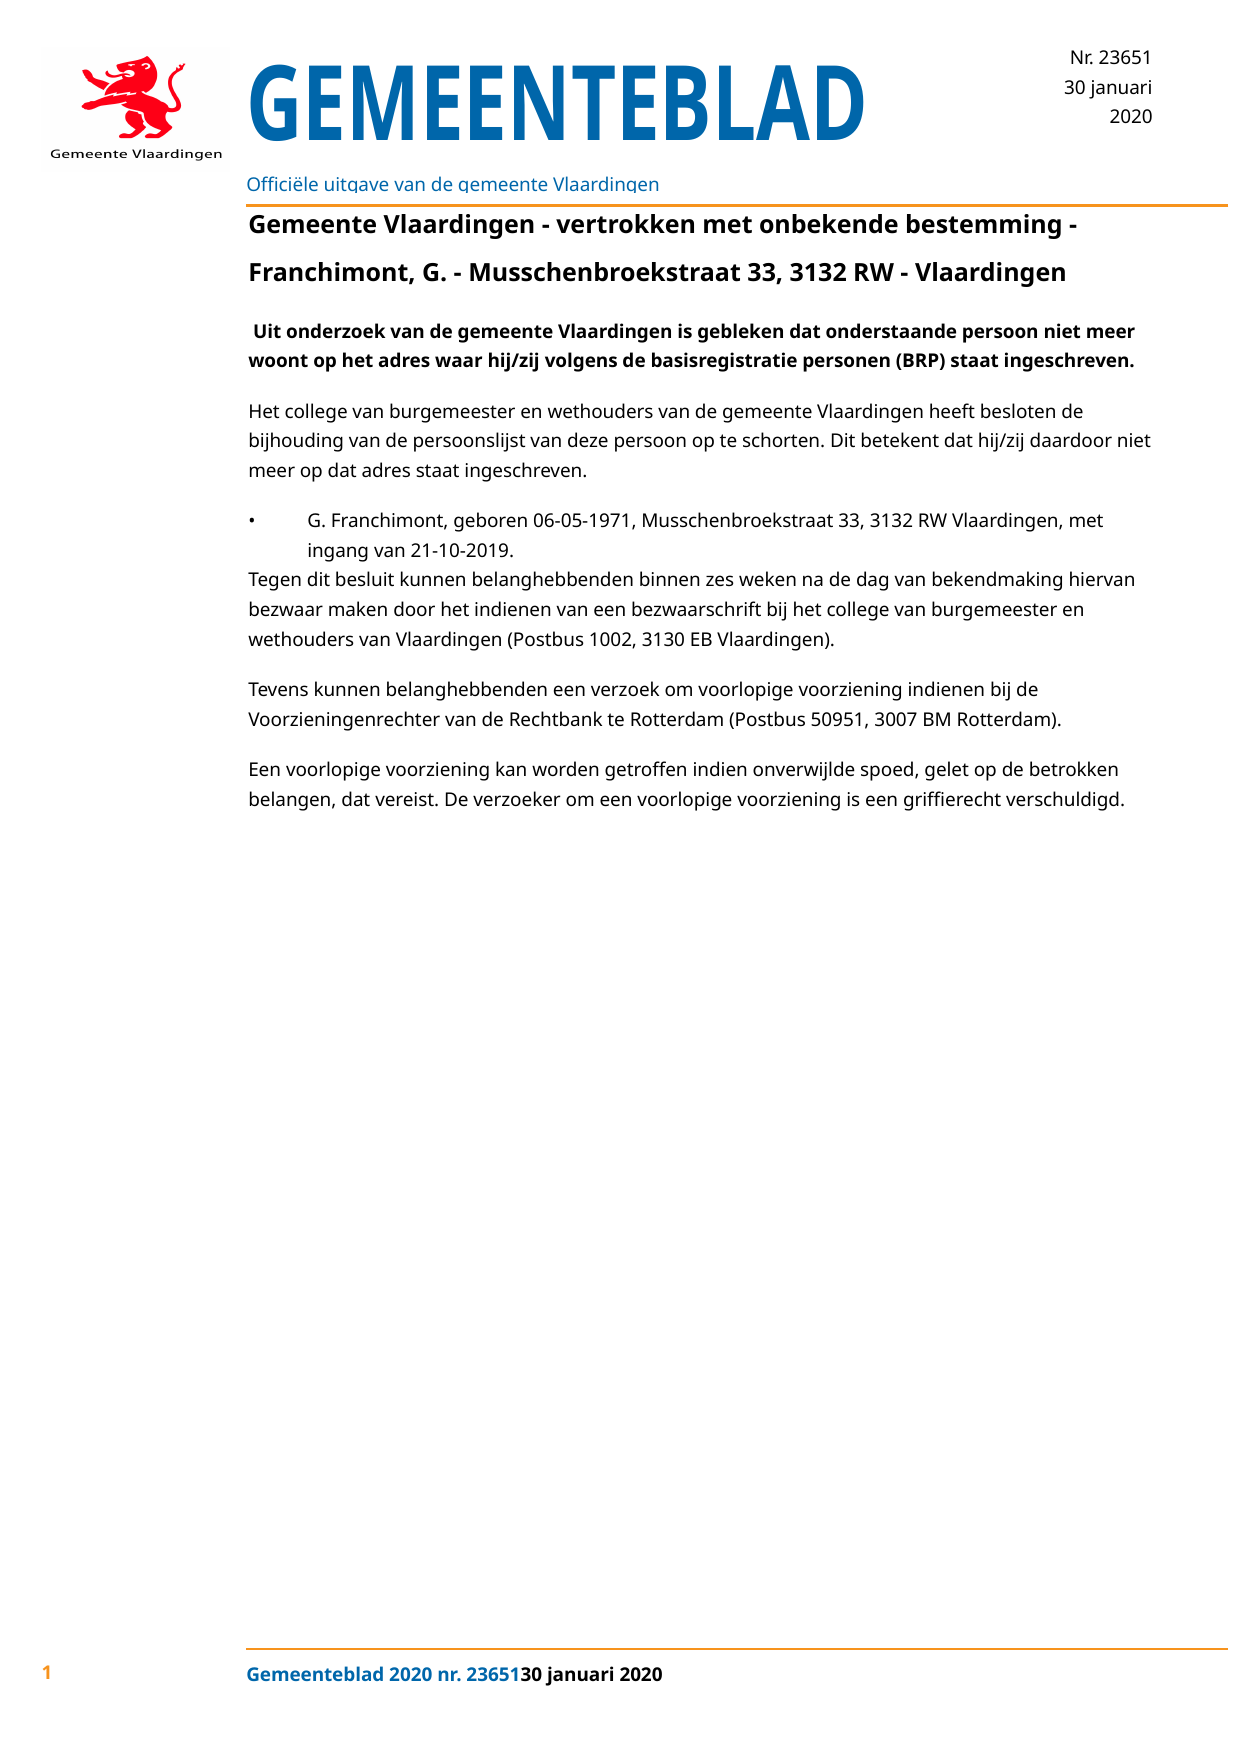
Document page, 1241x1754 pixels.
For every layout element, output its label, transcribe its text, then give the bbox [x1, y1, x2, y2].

text Het college van burgemeester en wethouders van de gemeente Vlaardingen heeft besloten de bijhouding van de persoonslijst van deze persoon op te schorten. Dit betekent dat hij/zij daardoor niet meer op dat adres staat ingeschreven. [248, 398, 1152, 483]
text Tevens kunnen belanghebbenden een verzoek om voorlopige voorziening indienen bij de Voorzieningenrechter van de Rechtbank te Rotterdam (Postbus 50951, 3007 BM Rotterdam). [248, 676, 1152, 732]
text Tegen dit besluit kunnen belanghebbenden binnen zes weken na de dag van bekendmaking hiervan bezwaar maken door het indienen van een bezwaarschrift bij het college van burgemeester en wethouders van Vlaardingen (Postbus 1002, 3130 EB Vlaardingen). [248, 567, 1152, 652]
text Een voorlopige voorziening kan worden getroffen indien onverwijlde spoed, gelet op de betrokken belangen, dat vereist. De verzoeker om een voorlopige voorziening is een griffierecht verschuldigd. [248, 756, 1152, 812]
text Uit onderzoek van de gemeente Vlaardingen is gebleken dat onderstaande persoon niet meer woont op het adres waar hij/zij volgens de basisregistratie personen (BRP) staat ingeschreven. [248, 318, 1152, 373]
list G. Franchimont, geboren 06-05-1971, Musschenbroekstraat 33, 3132 RW Vlaardingen, met ingang van 21-10-2019. [248, 507, 1152, 563]
text Gemeente Vlaardingen - vertrokken met onbekende bestemming - Franchimont, G. - Musschenbroekstraat 33, 3132 RW - Vlaardingen [248, 207, 1152, 288]
picture [41, 47, 231, 172]
